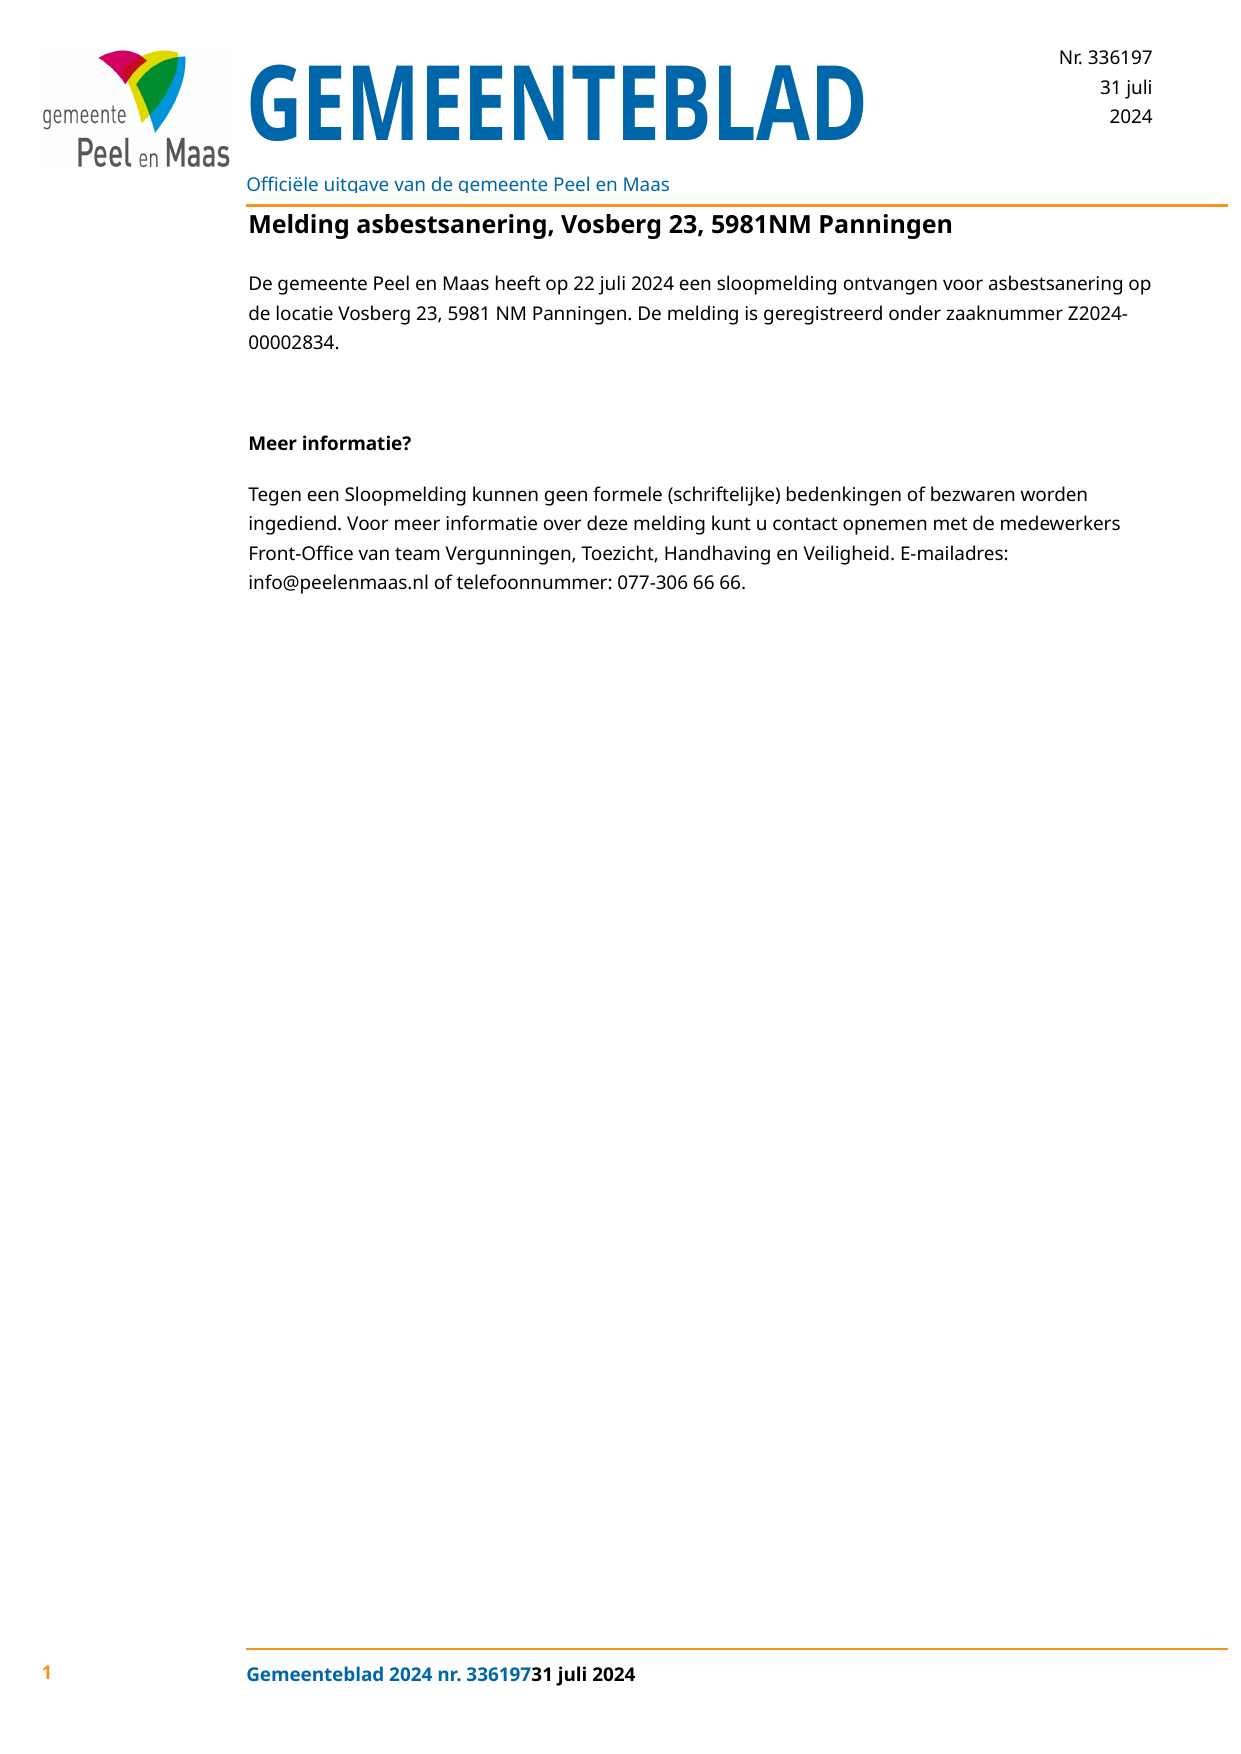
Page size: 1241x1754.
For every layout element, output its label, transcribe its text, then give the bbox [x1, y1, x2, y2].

picture [41, 47, 231, 172]
text Tegen een Sloopmelding kunnen geen formele (schriftelijke) bedenkingen of bezwaren worden ingediend. Voor meer informatie over deze melding kunt u contact opnemen met de medewerkers Front-Office van team Vergunningen, Toezicht, Handhaving en Veiligheid. E-mailadres: info@peelenmaas.nl of telefoonnummer: 077-306 66 66. [248, 481, 1152, 595]
text Meer informatie? [248, 430, 1152, 456]
text De gemeente Peel en Maas heeft op 22 juli 2024 een sloopmelding ontvangen voor asbestsanering op de locatie Vosberg 23, 5981 NM Panningen. De melding is geregistreerd onder zaaknummer Z2024-00002834. [248, 270, 1152, 355]
text Melding asbestsanering, Vosberg 23, 5981NM Panningen [248, 207, 1152, 241]
